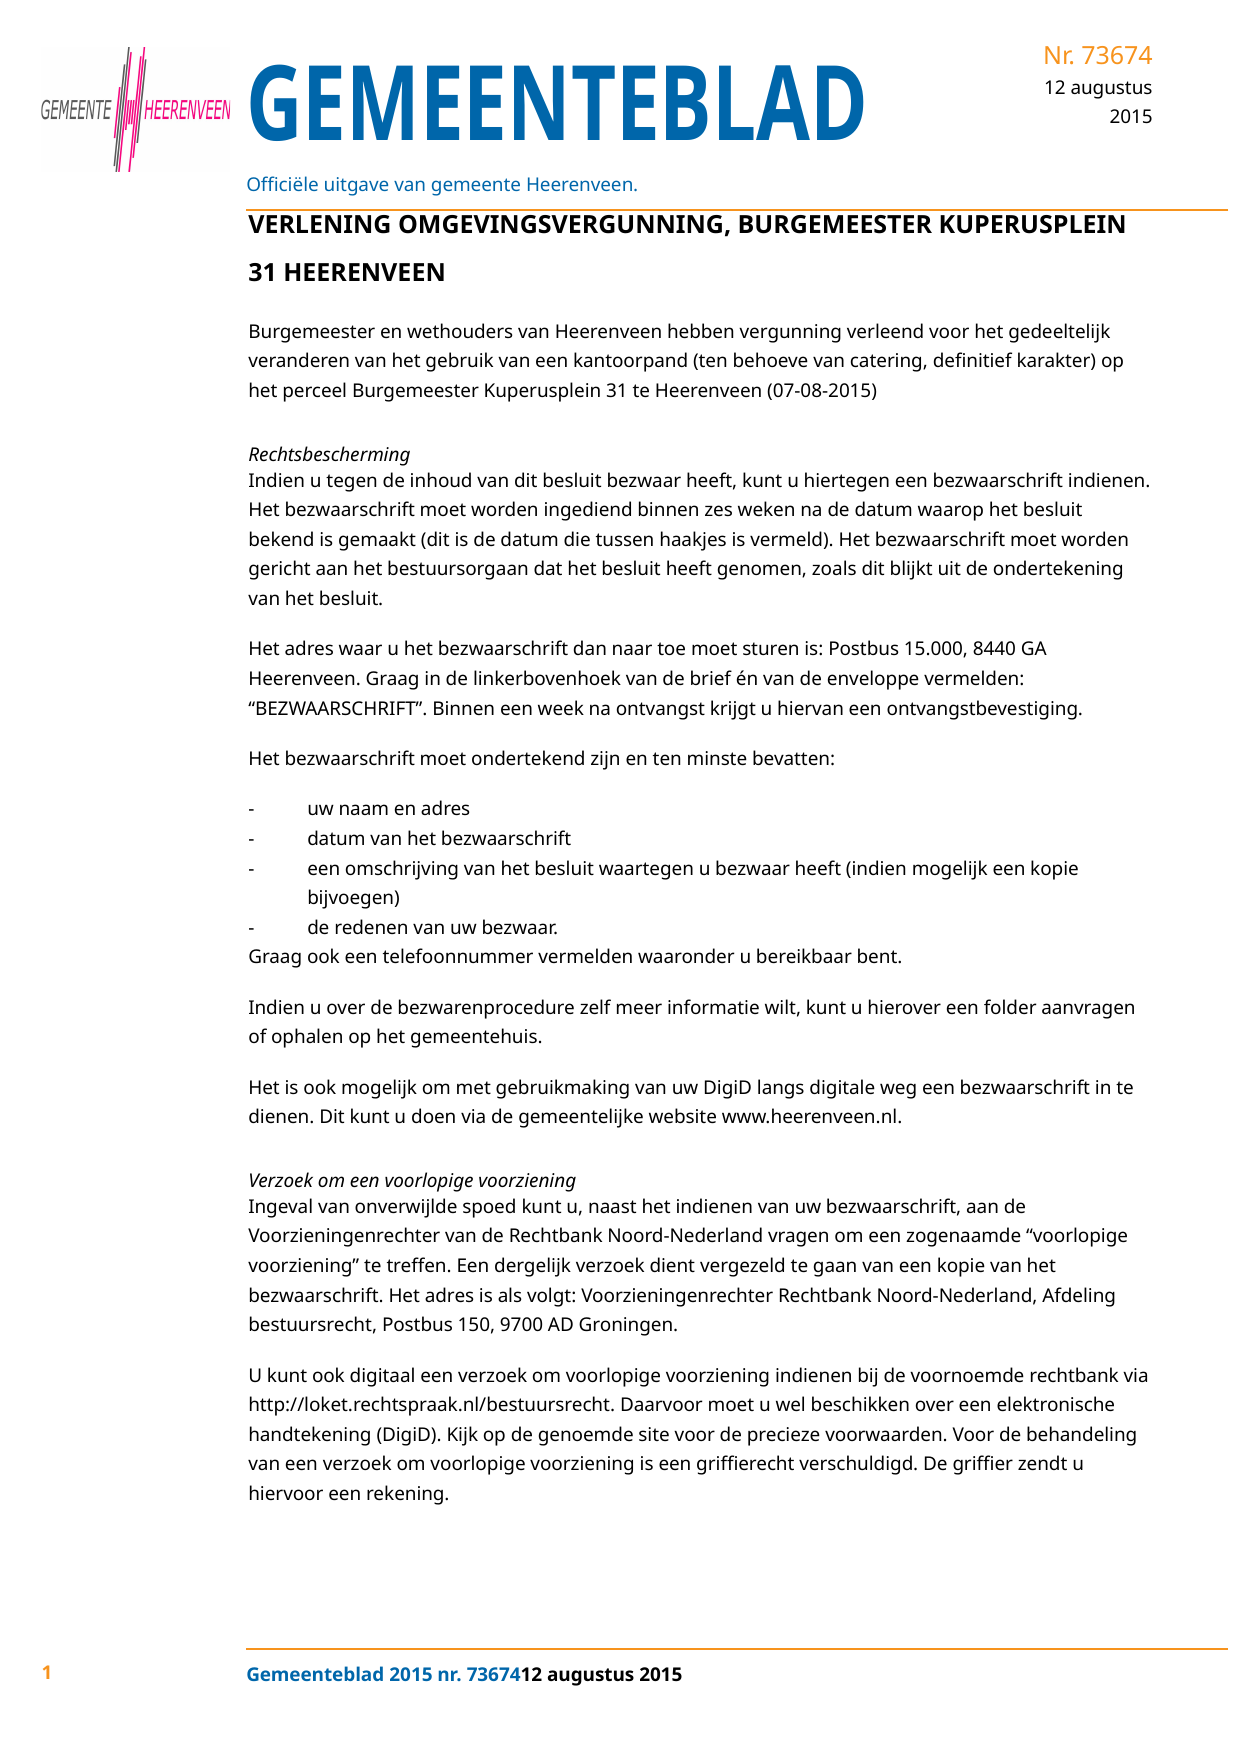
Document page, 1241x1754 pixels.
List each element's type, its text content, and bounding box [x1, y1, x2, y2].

text U kunt ook digitaal een verzoek om voorlopige voorziening indienen bij de voornoemde rechtbank via http://loket.rechtspraak.nl/bestuursrecht. Daarvoor moet u wel beschikken over een elektronische handtekening (DigiD). Kijk op de genoemde site voor de precieze voorwaarden. Voor de behandeling van een verzoek om voorlopige voorziening is een griffierecht verschuldigd. De griffier zendt u hiervoor een rekening. [248, 1362, 1152, 1506]
text Burgemeester en wethouders van Heerenveen hebben vergunning verleend voor het gedeeltelijk veranderen van het gebruik van een kantoorpand (ten behoeve van catering, definitief karakter) op het perceel Burgemeester Kuperusplein 31 te Heerenveen (07-08-2015) [248, 318, 1152, 403]
list een omschrijving van het besluit waartegen u bezwaar heeft (indien mogelijk een kopie bijvoegen) [248, 855, 1152, 910]
text Verzoek om een voorlopige voorziening [248, 1167, 1152, 1193]
list de redenen van uw bezwaar. [248, 914, 1152, 939]
list uw naam en adres [248, 796, 1152, 821]
text Indien u over de bezwarenprocedure zelf meer informatie wilt, kunt u hierover een folder aanvragen of ophalen op het gemeentehuis. [248, 994, 1152, 1049]
text Het bezwaarschrift moet ondertekend zijn en ten minste bevatten: [248, 745, 1152, 771]
text Het adres waar u het bezwaarschrift dan naar toe moet sturen is: Postbus 15.000, 8440 GA Heerenveen. Graag in de linkerbovenhoek van de brief én van de enveloppe vermelden: “BEZWAARSCHRIFT”. Binnen een week na ontvangst krijgt u hiervan een ontvangstbevestiging. [248, 636, 1152, 720]
text Indien u tegen de inhoud van dit besluit bezwaar heeft, kunt u hiertegen een bezwaarschrift indienen. Het bezwaarschrift moet worden ingediend binnen zes weken na de datum waarop het besluit bekend is gemaakt (dit is de datum die tussen haakjes is vermeld). Het bezwaarschrift moet worden gericht aan het bestuursorgaan dat het besluit heeft genomen, zoals dit blijkt uit de ondertekening van het besluit. [248, 467, 1152, 611]
text Graag ook een telefoonnummer vermelden waaronder u bereikbaar bent. [248, 943, 1152, 969]
text Rechtsbescherming [248, 441, 1152, 467]
text Het is ook mogelijk om met gebruikmaking van uw DigiD langs digitale weg een bezwaarschrift in te dienen. Dit kunt u doen via de gemeentelijke website www.heerenveen.nl. [248, 1074, 1152, 1129]
text Ingeval van onverwijlde spoed kunt u, naast het indienen van uw bezwaarschrift, aan de Voorzieningenrechter van de Rechtbank Noord-Nederland vragen om een zogenaamde “voorlopige voorziening” te treffen. Een dergelijk verzoek dient vergezeld te gaan van een kopie van het bezwaarschrift. Het adres is als volgt: Voorzieningenrechter Rechtbank Noord-Nederland, Afdeling bestuursrecht, Postbus 150, 9700 AD Groningen. [248, 1193, 1152, 1337]
picture [41, 47, 231, 172]
text VERLENING OMGEVINGSVERGUNNING, BURGEMEESTER KUPERUSPLEIN 31 HEERENVEEN [248, 211, 1152, 288]
list datum van het bezwaarschrift [248, 825, 1152, 851]
